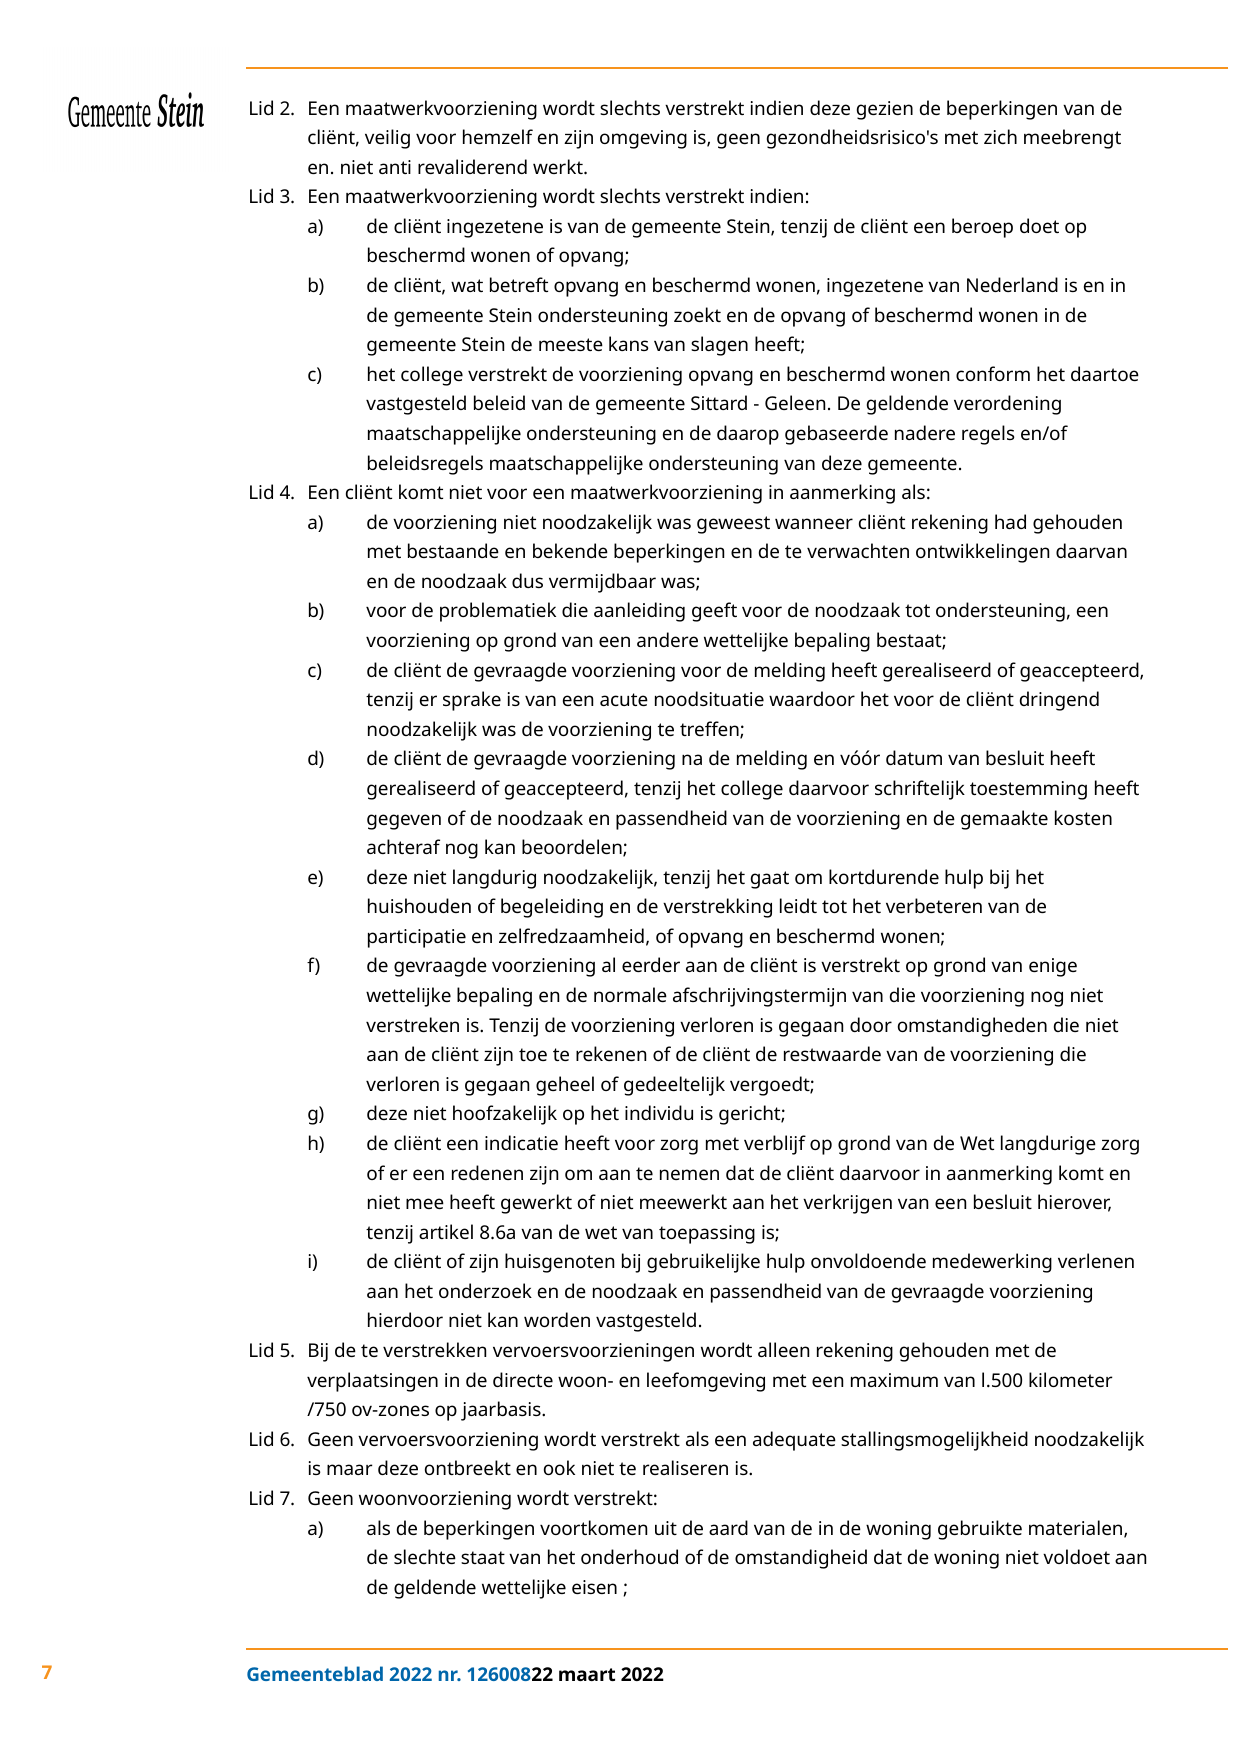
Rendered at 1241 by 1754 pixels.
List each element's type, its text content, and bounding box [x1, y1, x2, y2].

list Een maatwerkvoorziening wordt slechts verstrekt indien: [248, 183, 1152, 209]
list de gevraagde voorziening al eerder aan de cliënt is verstrekt op grond van enige wettelijke bepaling en de normale afschrijvingstermijn van die voorziening nog niet verstreken is. Tenzij de voorziening verloren is gegaan door omstandigheden die niet aan de cliënt zijn toe te rekenen of de cliënt de restwaarde van de voorziening die verloren is gegaan geheel of gedeeltelijk vergoedt; [307, 953, 1152, 1097]
picture [41, 47, 231, 172]
list Een maatwerkvoorziening wordt slechts verstrekt indien deze gezien de beperkingen van de cliënt, veilig voor hemzelf en zijn omgeving is, geen gezondheidsrisico's met zich meebrengt en. niet anti­ revaliderend werkt. [248, 95, 1152, 180]
list de cliënt een indicatie heeft voor zorg met verblijf op grond van de Wet langdurige zorg of er een redenen zijn om aan te nemen dat de cliënt daarvoor in aanmerking komt en niet mee heeft gewerkt of niet meewerkt aan het verkrijgen van een besluit hierover, tenzij artikel 8.6a van de wet van toepassing is; [307, 1130, 1152, 1245]
list de cliënt, wat betreft opvang en beschermd wonen, ingezetene van Nederland is en in de gemeente Stein ondersteuning zoekt en de opvang of beschermd wonen in de gemeente Stein de meeste kans van slagen heeft; [307, 272, 1152, 357]
list deze niet langdurig noodzakelijk, tenzij het gaat om kortdurende hulp bij het huishouden of begeleiding en de verstrekking leidt tot het verbeteren van de participatie en zelfredzaamheid, of opvang en beschermd wonen; [307, 864, 1152, 949]
list Bij de te verstrekken vervoersvoorzieningen wordt alleen rekening gehouden met de verplaatsingen in de directe woon- en leefomgeving met een maximum van l.500 kilometer /750 ov-zones op jaarbasis. [248, 1337, 1152, 1422]
list de cliënt ingezetene is van de gemeente Stein, tenzij de cliënt een beroep doet op beschermd wonen of opvang; [307, 213, 1152, 268]
list Een cliënt komt niet voor een maatwerkvoorziening in aanmerking als: [248, 479, 1152, 505]
list Geen vervoersvoorziening wordt verstrekt als een adequate stallingsmogelijkheid noodzakelijk is maar deze ontbreekt en ook niet te realiseren is. [248, 1426, 1152, 1481]
list voor de problematiek die aanleiding geeft voor de noodzaak tot ondersteuning, een voorziening op grond van een andere wettelijke bepaling bestaat; [307, 598, 1152, 653]
list de cliënt of zijn huisgenoten bij gebruikelijke hulp onvoldoende medewerking verlenen aan het onderzoek en de noodzaak en passendheid van de gevraagde voorziening hierdoor niet kan worden vastgesteld. [307, 1248, 1152, 1333]
list als de beperkingen voortkomen uit de aard van de in de woning gebruikte materialen, de slechte staat van het onderhoud of de omstandigheid dat de woning niet voldoet aan de geldende wettelijke eisen ; [307, 1515, 1152, 1600]
list deze niet hoofzakelijk op het individu is gericht; [307, 1101, 1152, 1126]
list de voorziening niet noodzakelijk was geweest wanneer cliënt rekening had gehouden met bestaande en bekende beperkingen en de te verwachten ontwikkelingen daarvan en de noodzaak dus vermijdbaar was; [307, 509, 1152, 594]
list Geen woonvoorziening wordt verstrekt: [248, 1485, 1152, 1511]
list de cliënt de gevraagde voorziening voor de melding heeft gerealiseerd of geaccepteerd, tenzij er sprake is van een acute noodsituatie waardoor het voor de cliënt dringend noodzakelijk was de voorziening te treffen; [307, 657, 1152, 742]
list de cliënt de gevraagde voorziening na de melding en vóór datum van besluit heeft gerealiseerd of geaccepteerd, tenzij het college daarvoor schriftelijk toestemming heeft gegeven of de noodzaak en passendheid van de voorziening en de gemaakte kosten achteraf nog kan beoordelen; [307, 746, 1152, 860]
list het college verstrekt de voorziening opvang en beschermd wonen conform het daartoe vastgesteld beleid van de gemeente Sittard - Geleen. De geldende verordening maatschappelijke ondersteuning en de daarop gebaseerde nadere regels en/of beleidsregels maatschappelijke ondersteuning van deze gemeente. [307, 361, 1152, 476]
